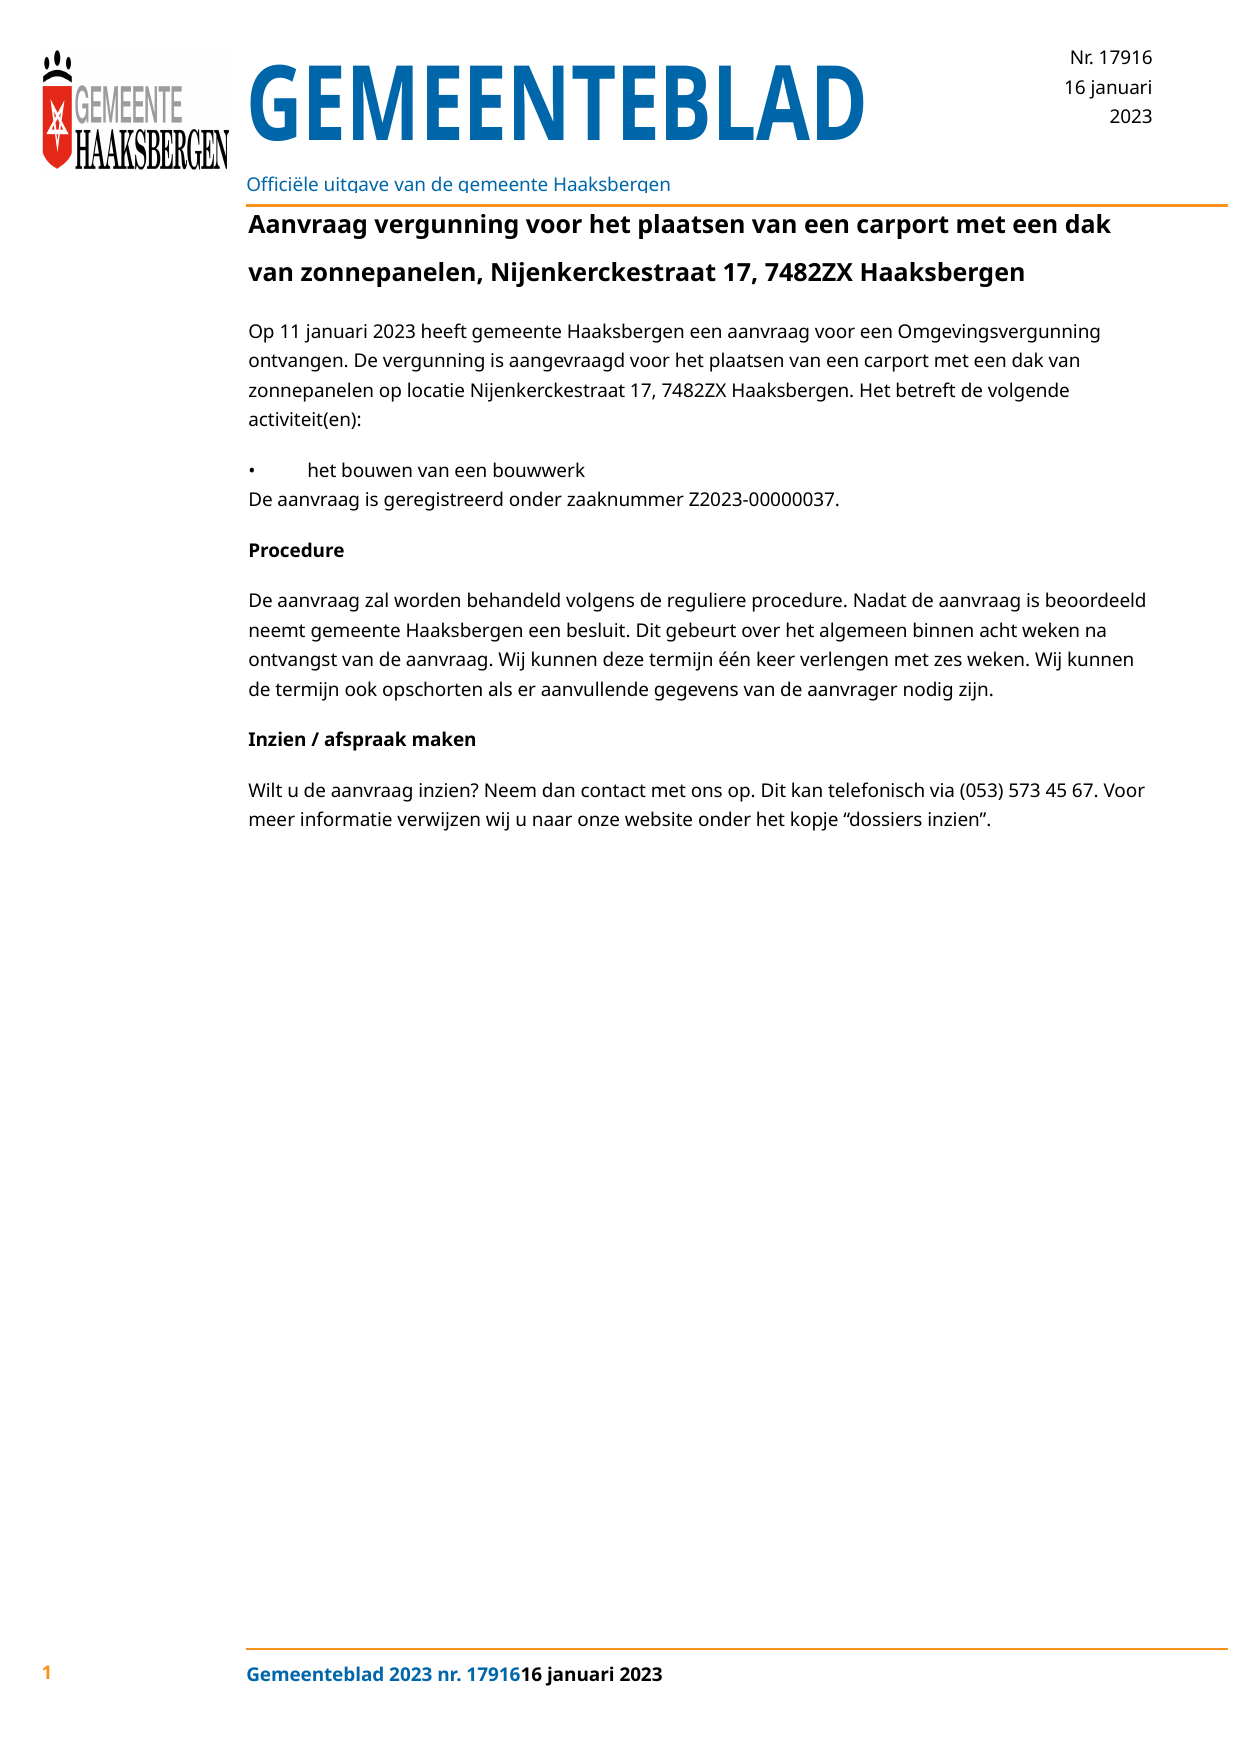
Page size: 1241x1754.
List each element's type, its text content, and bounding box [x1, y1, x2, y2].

picture [41, 47, 231, 172]
text De aanvraag is geregistreerd onder zaaknummer Z2023-00000037. [248, 487, 1152, 512]
list het bouwen van een bouwwerk [248, 457, 1152, 483]
text Op 11 januari 2023 heeft gemeente Haaksbergen een aanvraag voor een Omgevingsvergunning ontvangen. De vergunning is aangevraagd voor het plaatsen van een carport met een dak van zonnepanelen op locatie Nijenkerckestraat 17, 7482ZX Haaksbergen. Het betreft de volgende activiteit(en): [248, 318, 1152, 432]
text Inzien / afspraak maken [248, 727, 1152, 752]
text Aanvraag vergunning voor het plaatsen van een carport met een dak van zonnepanelen, Nijenkerckestraat 17, 7482ZX Haaksbergen [248, 207, 1152, 288]
text Wilt u de aanvraag inzien? Neem dan contact met ons op. Dit kan telefonisch via (053) 573 45 67. Voor meer informatie verwijzen wij u naar onze website onder het kopje “dossiers inzien”. [248, 777, 1152, 832]
text Procedure [248, 537, 1152, 563]
text De aanvraag zal worden behandeld volgens de reguliere procedure. Nadat de aanvraag is beoordeeld neemt gemeente Haaksbergen een besluit. Dit gebeurt over het algemeen binnen acht weken na ontvangst van de aanvraag. Wij kunnen deze termijn één keer verlengen met zes weken. Wij kunnen de termijn ook opschorten als er aanvullende gegevens van de aanvrager nodig zijn. [248, 587, 1152, 702]
